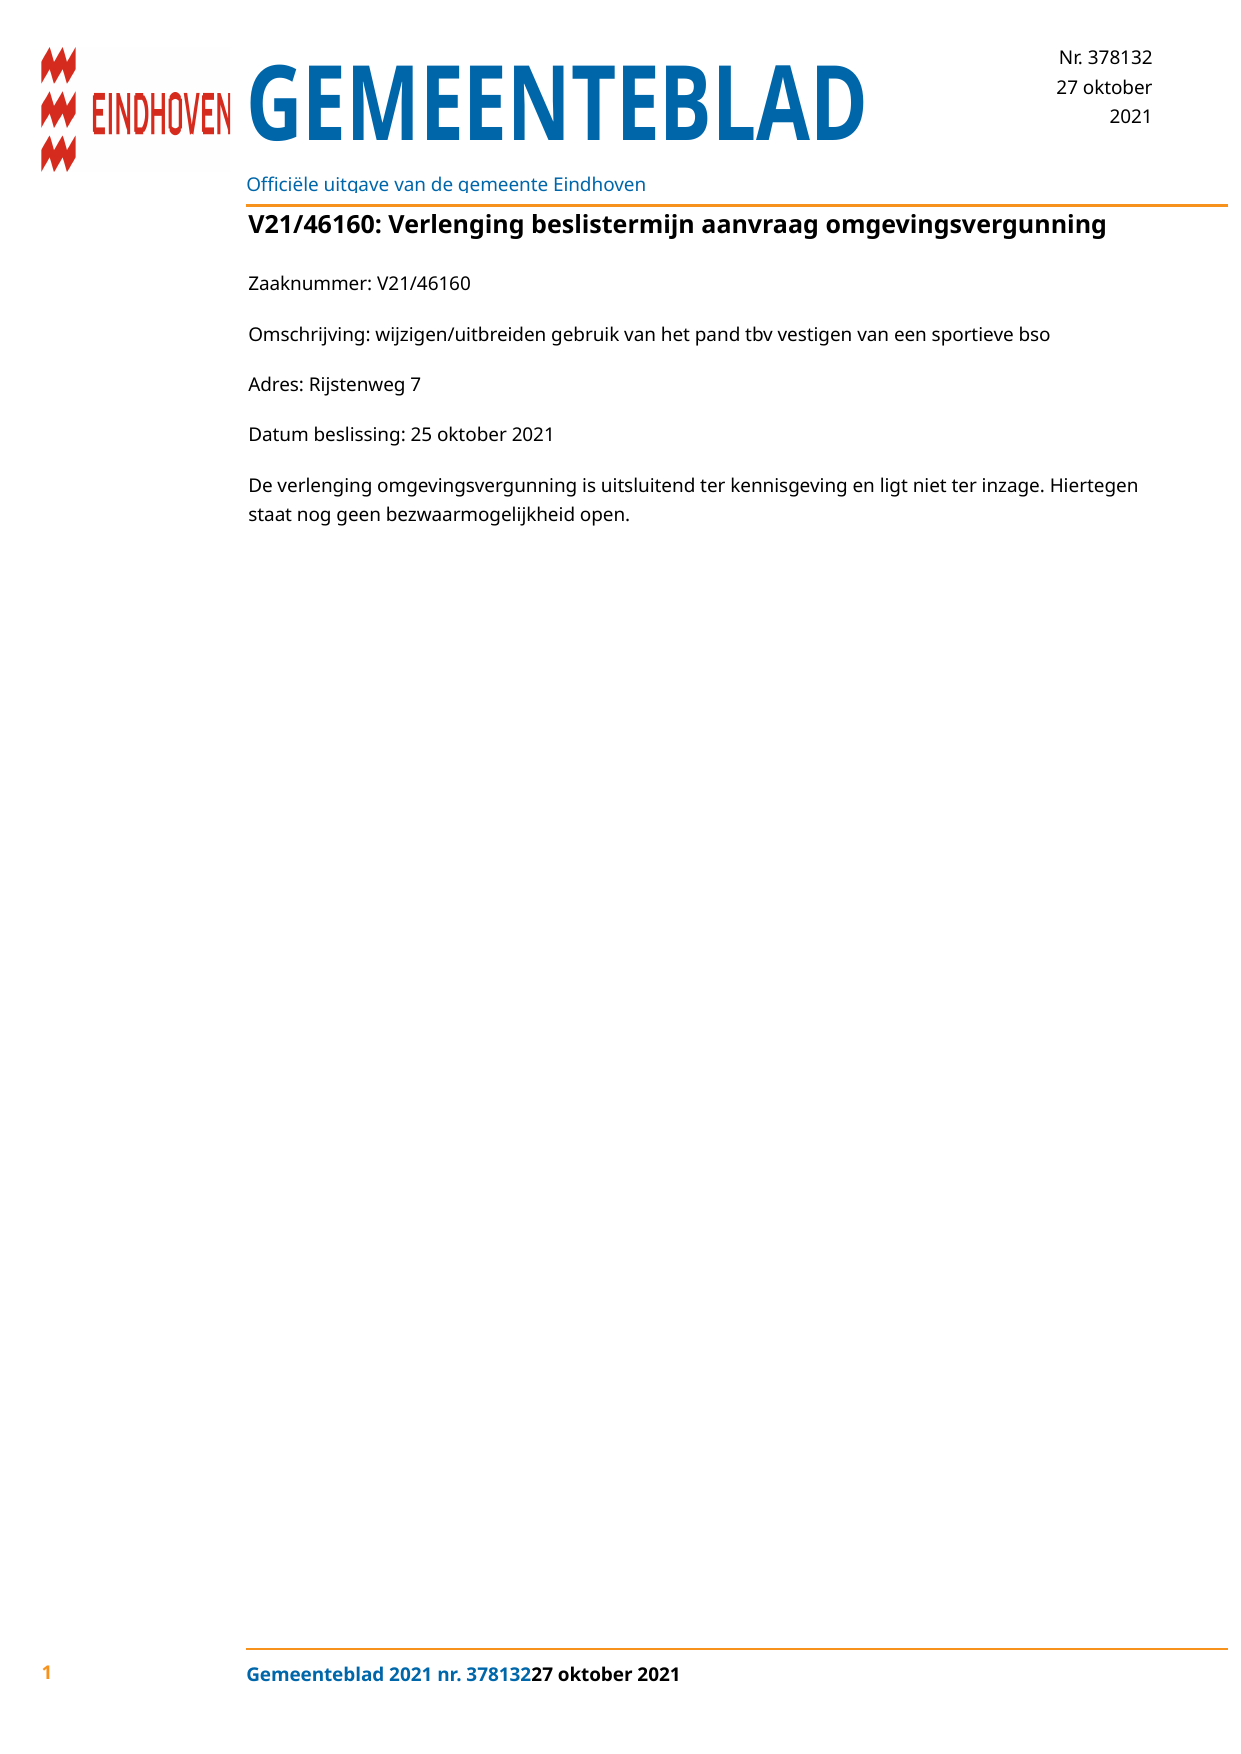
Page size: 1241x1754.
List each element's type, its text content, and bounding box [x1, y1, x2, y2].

picture [41, 47, 231, 172]
text Datum beslissing: 25 oktober 2021 [248, 422, 1152, 447]
text Omschrijving: wijzigen/uitbreiden gebruik van het pand tbv vestigen van een sportieve bso [248, 321, 1152, 346]
text V21/46160: Verlenging beslistermijn aanvraag omgevingsvergunning [248, 207, 1152, 241]
text Zaaknummer: V21/46160 [248, 270, 1152, 296]
text Adres: Rijstenweg 7 [248, 371, 1152, 397]
text De verlenging omgevingsvergunning is uitsluitend ter kennisgeving en ligt niet ter inzage. Hiertegen staat nog geen bezwaarmogelijkheid open. [248, 472, 1152, 527]
